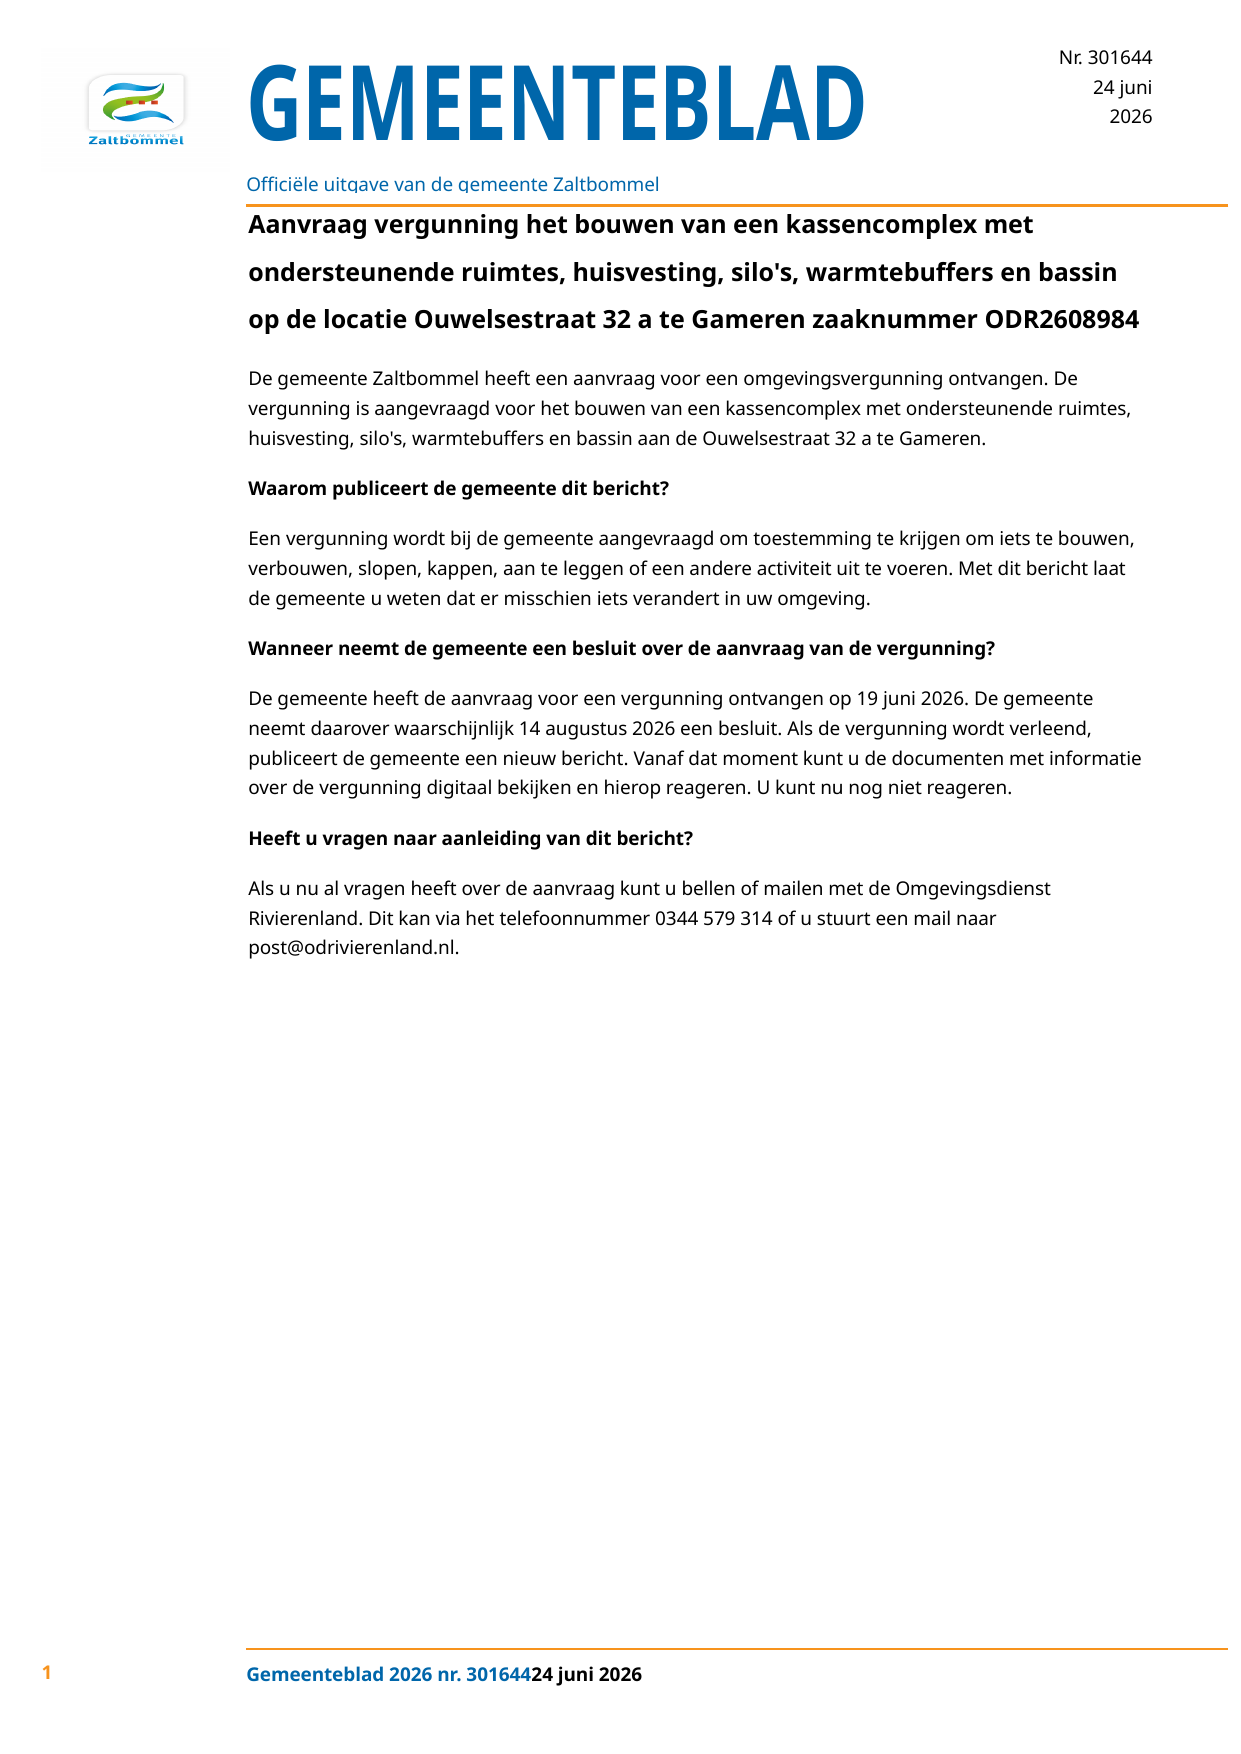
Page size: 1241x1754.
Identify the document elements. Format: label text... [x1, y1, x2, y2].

text Heeft u vragen naar aanleiding van dit bericht? [248, 825, 1152, 850]
text Een vergunning wordt bij de gemeente aangevraagd om toestemming te krijgen om iets te bouwen, verbouwen, slopen, kappen, aan te leggen of een andere activiteit uit te voeren. Met dit bericht laat de gemeente u weten dat er misschien iets verandert in uw omgeving. [248, 526, 1152, 610]
picture [41, 47, 231, 172]
text Wanneer neemt de gemeente een besluit over de aanvraag van de vergunning? [248, 635, 1152, 661]
text Waarom publiceert de gemeente dit bericht? [248, 475, 1152, 501]
text Als u nu al vragen heeft over de aanvraag kunt u bellen of mailen met de Omgevingsdienst Rivierenland. Dit kan via het telefoonnummer 0344 579 314 of u stuurt een mail naar post@odrivierenland.nl. [248, 875, 1152, 960]
text De gemeente heeft de aanvraag voor een vergunning ontvangen op 19 juni 2026. De gemeente neemt daarover waarschijnlijk 14 augustus 2026 een besluit. Als de vergunning wordt verleend, publiceert de gemeente een nieuw bericht. Vanaf dat moment kunt u de documenten met informatie over de vergunning digitaal bekijken en hierop reageren. U kunt nu nog niet reageren. [248, 686, 1152, 800]
text De gemeente Zaltbommel heeft een aanvraag voor een omgevingsvergunning ontvangen. De vergunning is aangevraagd voor het bouwen van een kassencomplex met ondersteunende ruimtes, huisvesting, silo's, warmtebuffers en bassin aan de Ouwelsestraat 32 a te Gameren. [248, 366, 1152, 450]
text Aanvraag vergunning het bouwen van een kassencomplex met ondersteunende ruimtes, huisvesting, silo's, warmtebuffers en bassin op de locatie Ouwelsestraat 32 a te Gameren zaaknummer ODR2608984 [248, 207, 1152, 336]
